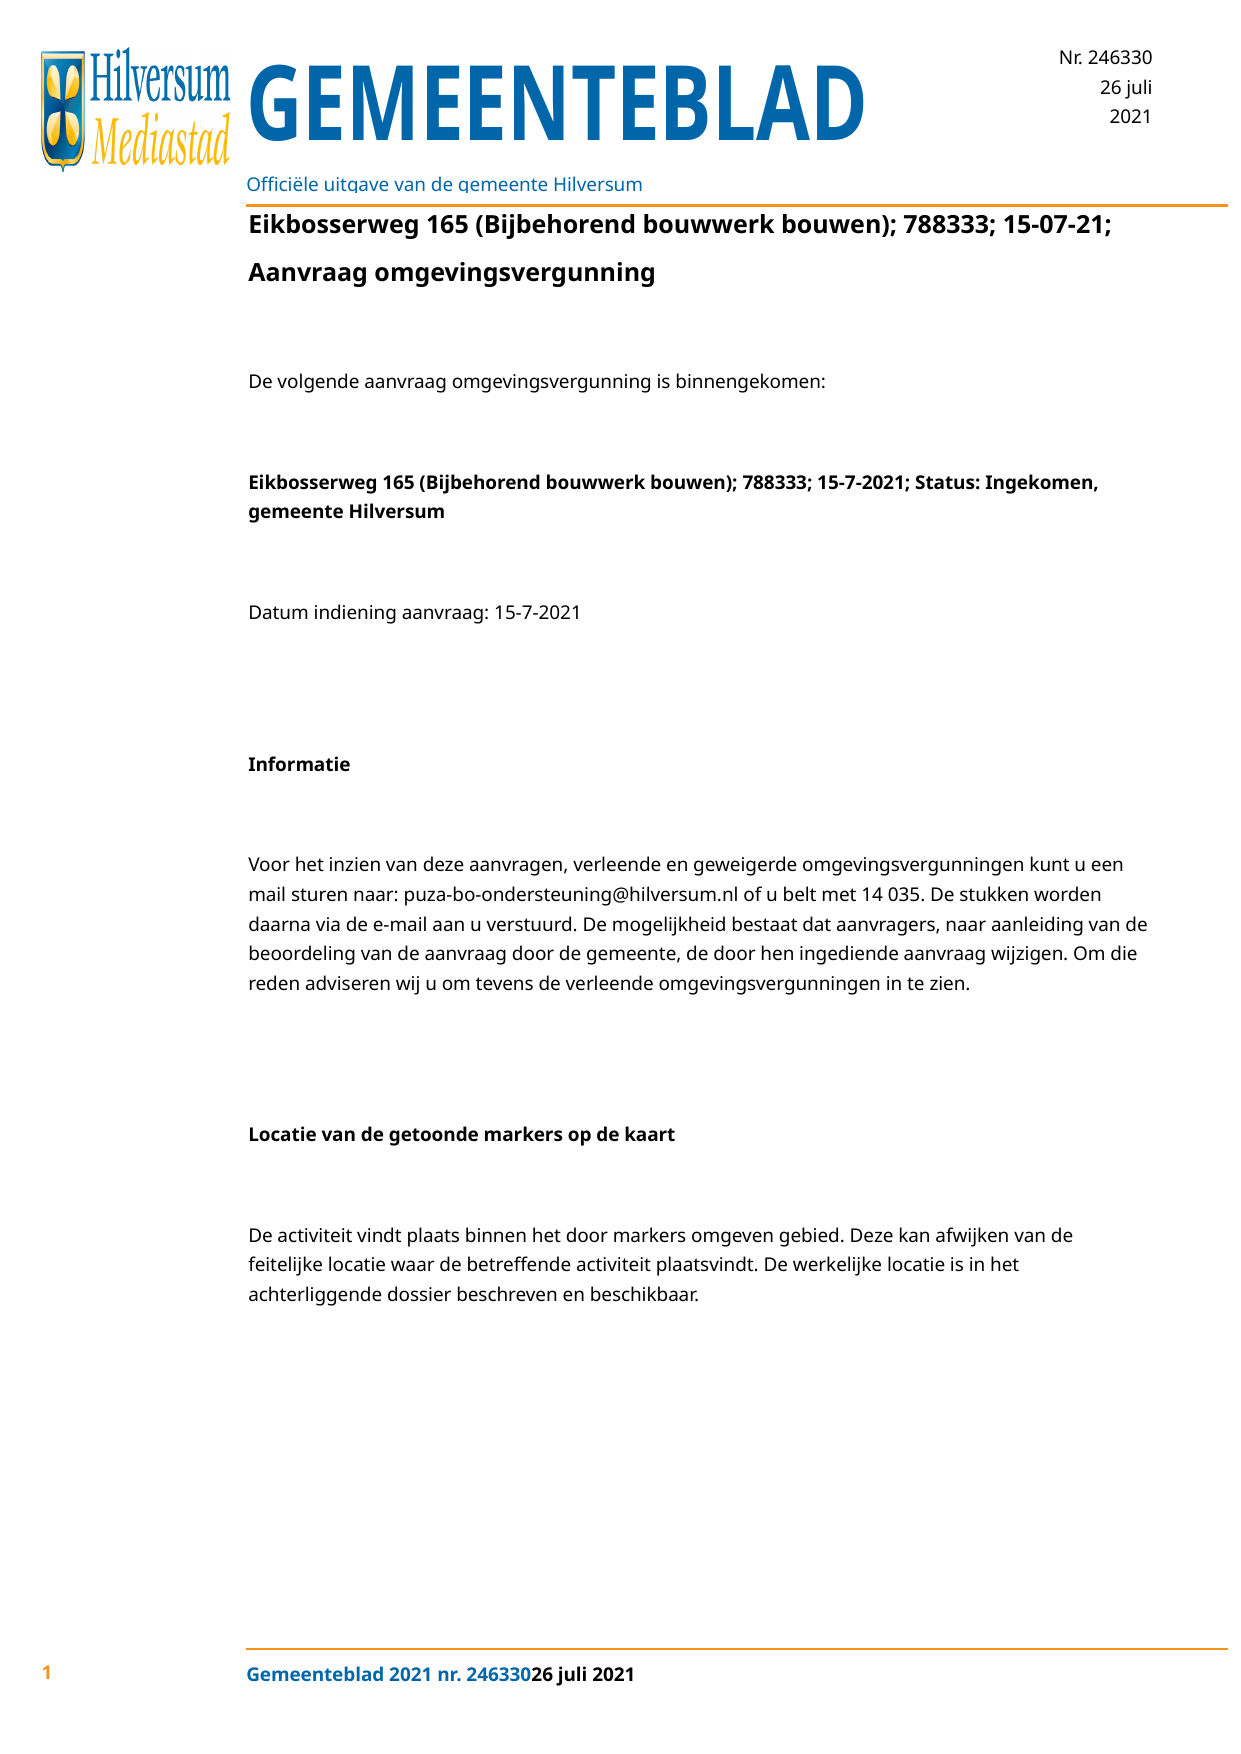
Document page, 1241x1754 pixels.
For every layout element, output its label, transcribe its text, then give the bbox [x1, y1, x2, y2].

text Eikbosserweg 165 (Bijbehorend bouwwerk bouwen); 788333; 15-07-21; Aanvraag omgevingsvergunning [248, 207, 1152, 288]
text Informatie [248, 751, 1152, 777]
text De volgende aanvraag omgevingsvergunning is binnengekomen: [248, 368, 1152, 394]
text Eikbosserweg 165 (Bijbehorend bouwwerk bouwen); 788333; 15-7-2021; Status: Ingekomen, gemeente Hilversum [248, 469, 1152, 524]
text Voor het inzien van deze aanvragen, verleende en geweigerde omgevingsvergunningen kunt u een mail sturen naar: puza-bo-ondersteuning@hilversum.nl of u belt met 14 035. De stukken worden daarna via de e-mail aan u verstuurd. De mogelijkheid bestaat dat aanvragers, naar aanleiding van de beoordeling van de aanvraag door de gemeente, de door hen ingediende aanvraag wijzigen. Om die reden adviseren wij u om tevens de verleende omgevingsvergunningen in te zien. [248, 852, 1152, 996]
text De activiteit vindt plaats binnen het door markers omgeven gebied. Deze kan afwijken van de feitelijke locatie waar de betreffende activiteit plaatsvindt. De werkelijke locatie is in het achterliggende dossier beschreven en beschikbaar. [248, 1222, 1152, 1307]
text Datum indiening aanvraag: 15-7-2021 [248, 599, 1152, 625]
text Locatie van de getoonde markers op de kaart [248, 1121, 1152, 1147]
picture [41, 47, 231, 172]
